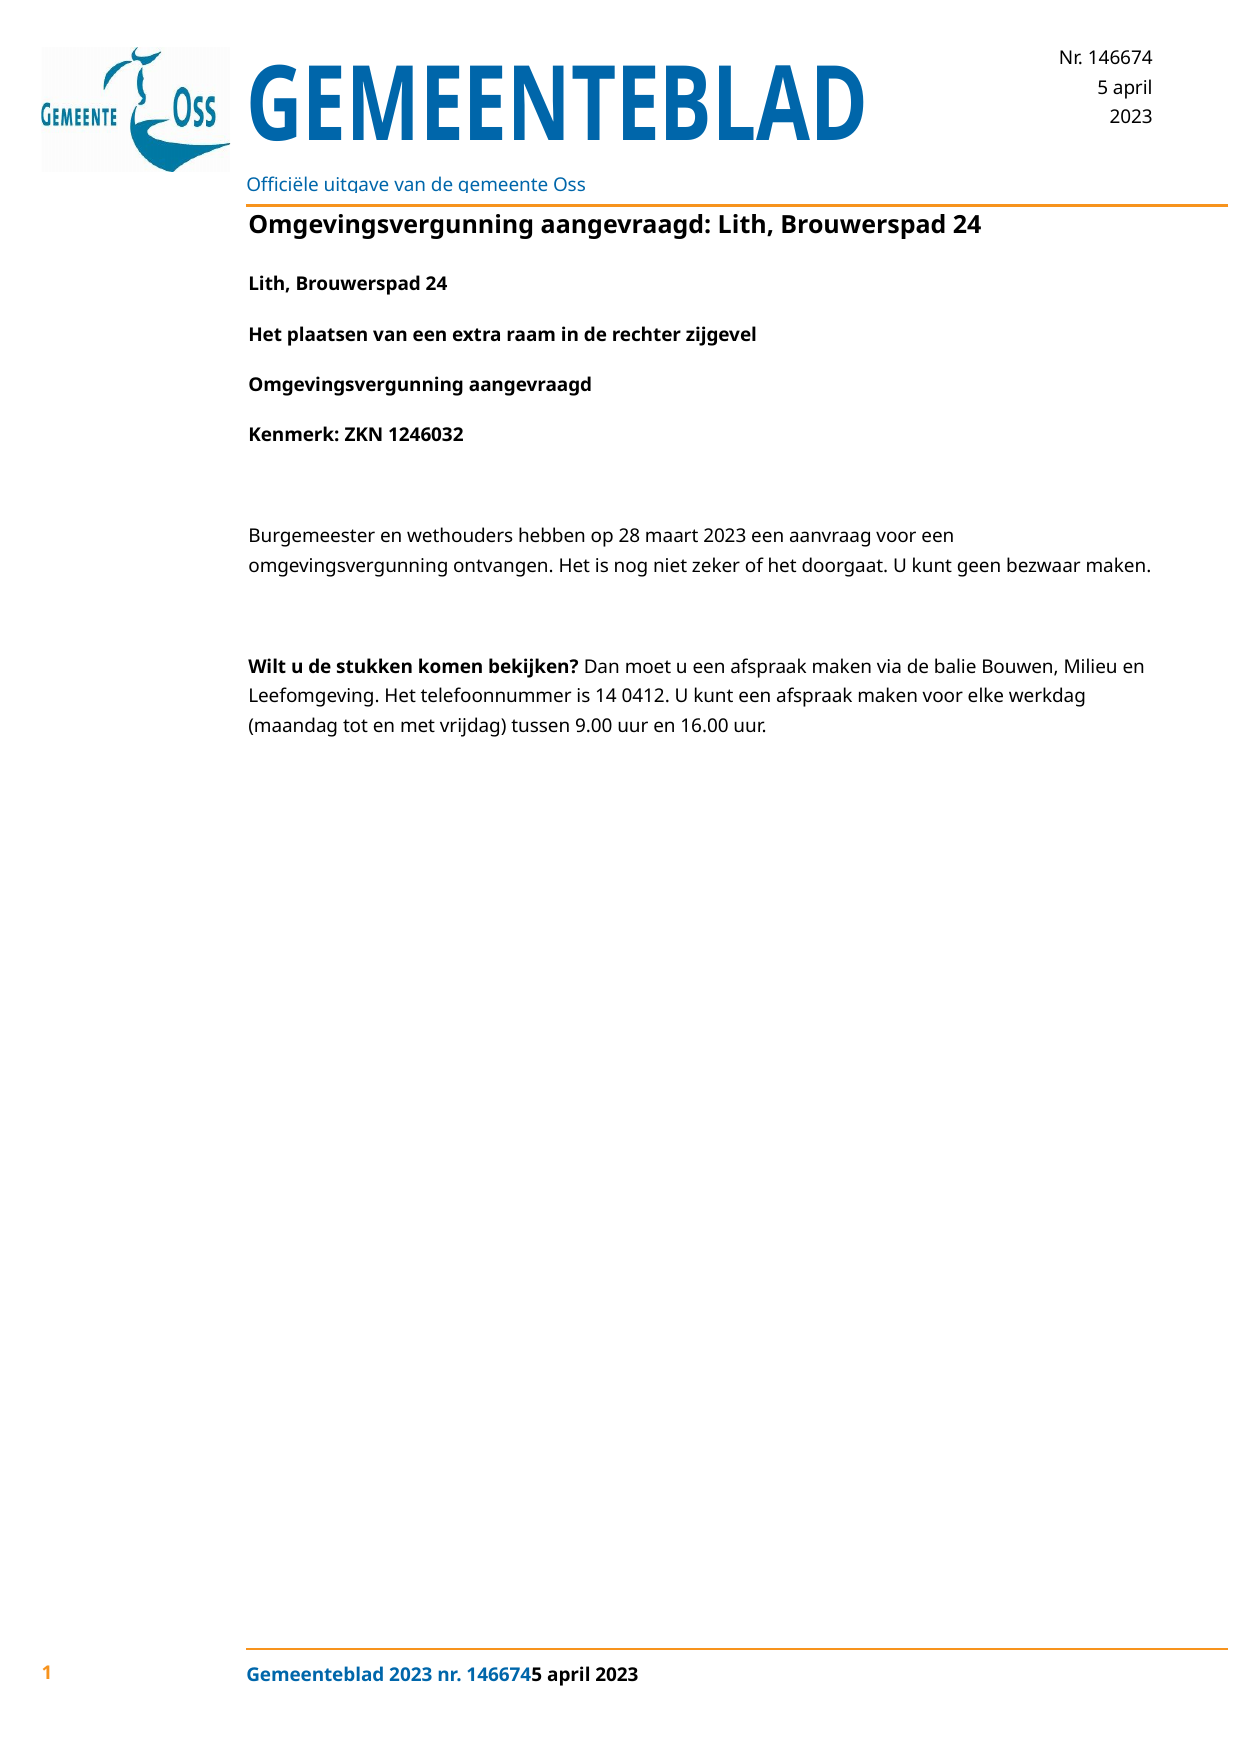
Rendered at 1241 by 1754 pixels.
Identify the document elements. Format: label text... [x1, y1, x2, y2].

text Omgevingsvergunning aangevraagd: Lith, Brouwerspad 24 [248, 207, 1152, 241]
text Kenmerk: ZKN 1246032 [248, 422, 1152, 447]
text Burgemeester en wethouders hebben op 28 maart 2023 een aanvraag voor een omgevingsvergunning ontvangen. Het is nog niet zeker of het doorgaat. U kunt geen bezwaar maken. [248, 522, 1152, 578]
text Het plaatsen van een extra raam in de rechter zijgevel [248, 321, 1152, 346]
picture [41, 47, 231, 172]
text Wilt u de stukken komen bekijken? Dan moet u een afspraak maken via de balie Bouwen, Milieu en Leefomgeving. Het telefoonnummer is 14 0412. U kunt een afspraak maken voor elke werkdag (maandag tot en met vrijdag) tussen 9.00 uur en 16.00 uur. [248, 653, 1152, 738]
text Omgevingsvergunning aangevraagd [248, 371, 1152, 397]
text Lith, Brouwerspad 24 [248, 270, 1152, 296]
